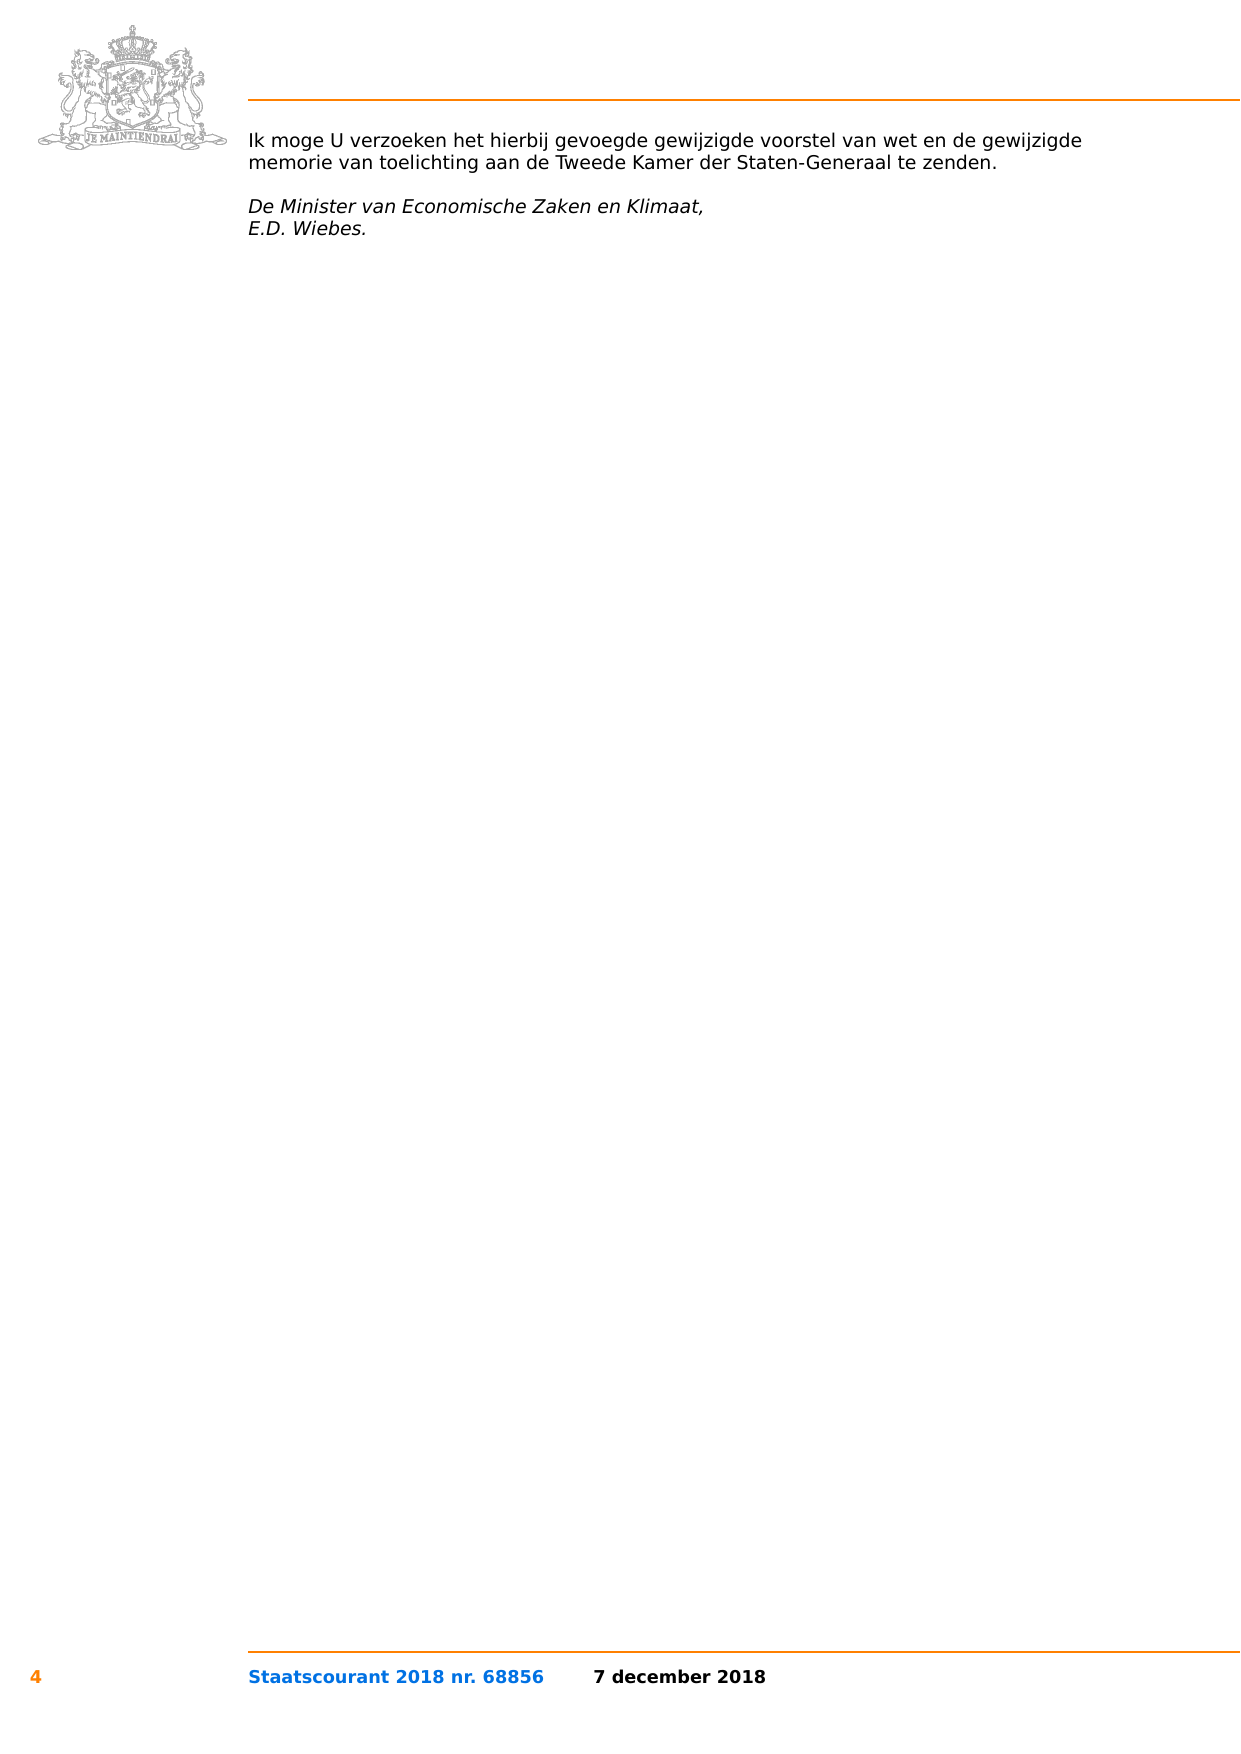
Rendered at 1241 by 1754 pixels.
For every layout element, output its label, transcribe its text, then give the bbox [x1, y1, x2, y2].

picture [38, 25, 227, 150]
text De Minister van Economische Zaken en Klimaat, E.D. Wiebes. [248, 196, 1163, 240]
text Ik moge U verzoeken het hierbij gevoegde gewijzigde voorstel van wet en de gewijzigde memorie van toelichting aan de Tweede Kamer der Staten-Generaal te zenden. [248, 130, 1163, 174]
